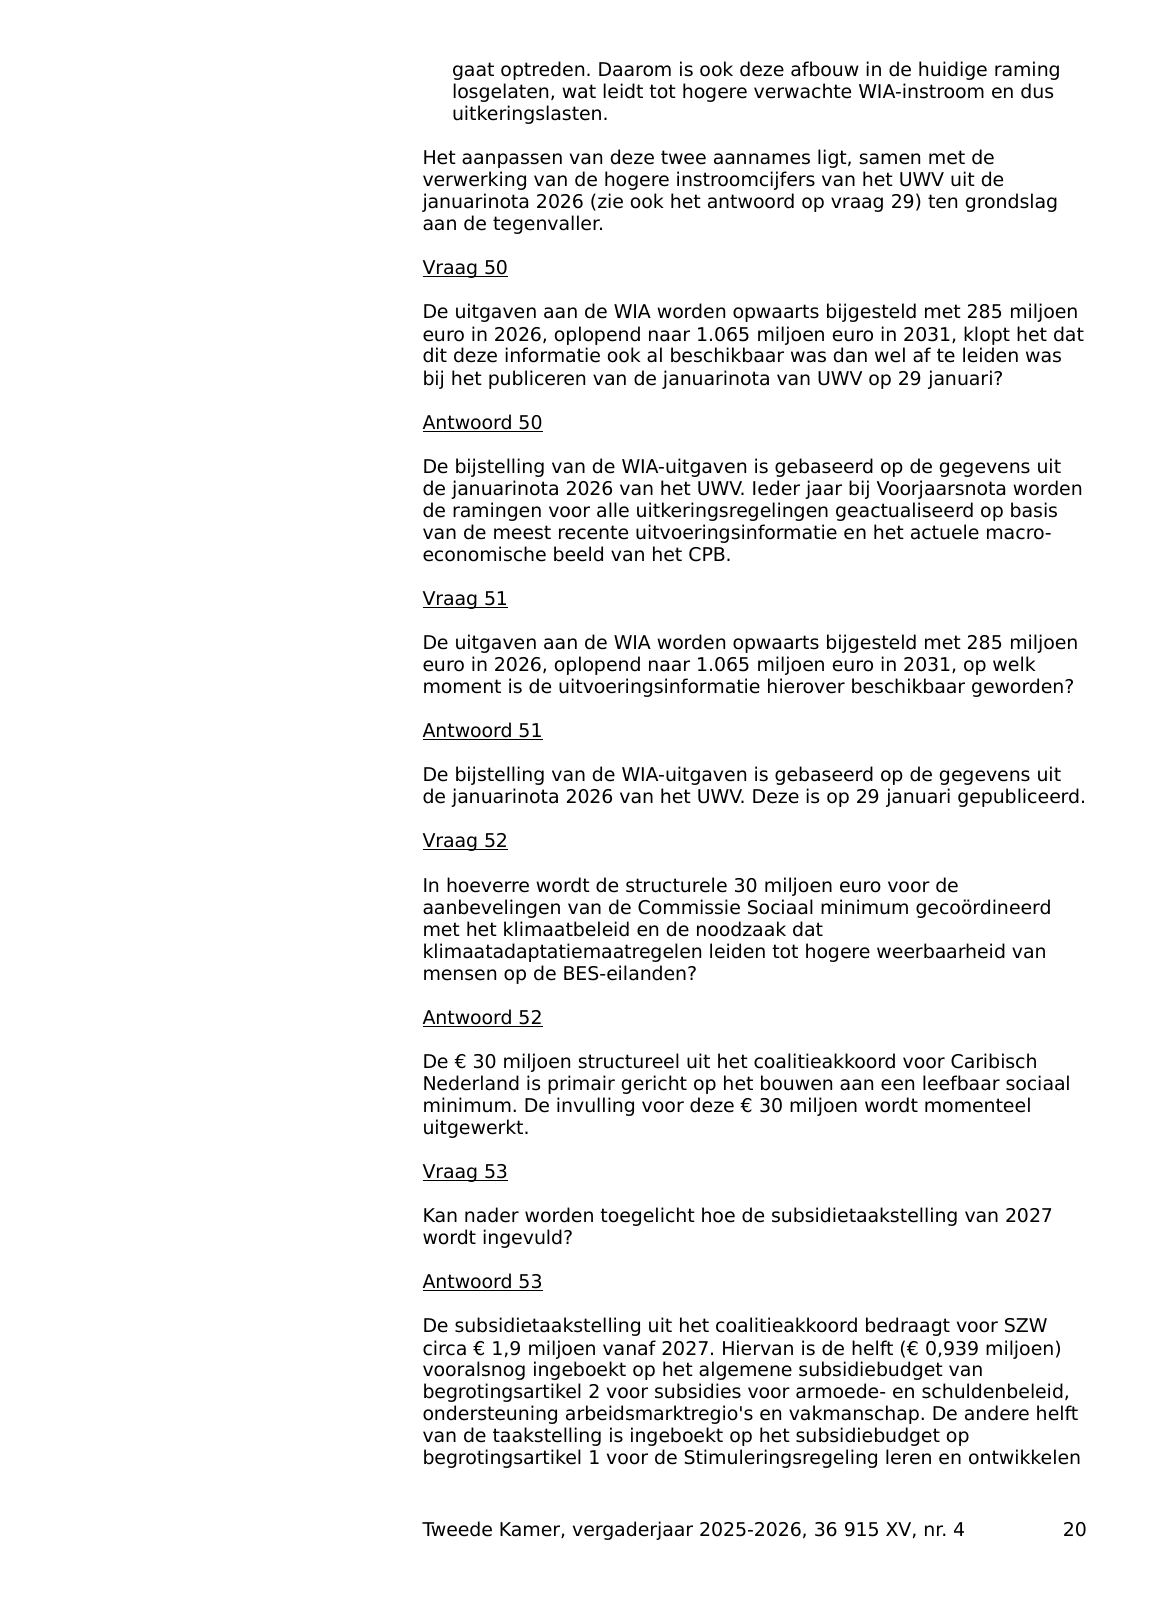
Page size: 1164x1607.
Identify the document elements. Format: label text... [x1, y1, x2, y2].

subtitle Antwoord 52 [422, 1007, 1087, 1029]
text De bijstelling van de WIA-uitgaven is gebaseerd op de gegevens uit de januarinota 2026 van het UWV. Ieder jaar bij Voorjaarsnota worden de ramingen voor alle uitkeringsregelingen geactualiseerd op basis van de meest recente uitvoeringsinformatie en het actuele macro-economische beeld van het CPB. [422, 456, 1087, 566]
text Kan nader worden toegelicht hoe de subsidietaakstelling van 2027 wordt ingevuld? [422, 1205, 1087, 1249]
subtitle Antwoord 53 [422, 1271, 1087, 1293]
text De bijstelling van de WIA-uitgaven is gebaseerd op de gegevens uit de januarinota 2026 van het UWV. Deze is op 29 januari gepubliceerd. [422, 764, 1087, 808]
subtitle Vraag 50 [422, 257, 1087, 279]
text De uitgaven aan de WIA worden opwaarts bijgesteld met 285 miljoen euro in 2026, oplopend naar 1.065 miljoen euro in 2031, klopt het dat dit deze informatie ook al beschikbaar was dan wel af te leiden was bij het publiceren van de januarinota van UWV op 29 januari? [422, 301, 1087, 389]
text gaat optreden. Daarom is ook deze afbouw in de huidige raming losgelaten, wat leidt tot hogere verwachte WIA-instroom en dus uitkeringslasten. [422, 59, 1087, 125]
text De € 30 miljoen structureel uit het coalitieakkoord voor Caribisch Nederland is primair gericht op het bouwen aan een leefbaar sociaal minimum. De invulling voor deze € 30 miljoen wordt momenteel uitgewerkt. [422, 1051, 1087, 1139]
subtitle Vraag 52 [422, 830, 1087, 852]
subtitle Antwoord 50 [422, 412, 1087, 433]
text De subsidietaakstelling uit het coalitieakkoord bedraagt voor SZW circa € 1,9 miljoen vanaf 2027. Hiervan is de helft (€ 0,939 miljoen) vooralsnog ingeboekt op het algemene subsidiebudget van begrotingsartikel 2 voor subsidies voor armoede- en schuldenbeleid, ondersteuning arbeidsmarktregio's en vakmanschap. De andere helft van de taakstelling is ingeboekt op het subsidiebudget op begrotingsartikel 1 voor de Stimuleringsregeling leren en ontwikkelen [422, 1315, 1087, 1469]
text De uitgaven aan de WIA worden opwaarts bijgesteld met 285 miljoen euro in 2026, oplopend naar 1.065 miljoen euro in 2031, op welk moment is de uitvoeringsinformatie hierover beschikbaar geworden? [422, 632, 1087, 698]
subtitle Vraag 53 [422, 1161, 1087, 1183]
subtitle Antwoord 51 [422, 720, 1087, 742]
subtitle Vraag 51 [422, 588, 1087, 610]
text Het aanpassen van deze twee aannames ligt, samen met de verwerking van de hogere instroomcijfers van het UWV uit de januarinota 2026 (zie ook het antwoord op vraag 29) ten grondslag aan de tegenvaller. [422, 147, 1087, 235]
text In hoeverre wordt de structurele 30 miljoen euro voor de aanbevelingen van de Commissie Sociaal minimum gecoördineerd met het klimaatbeleid en de noodzaak dat klimaatadaptatiemaatregelen leiden tot hogere weerbaarheid van mensen op de BES-eilanden? [422, 874, 1087, 984]
